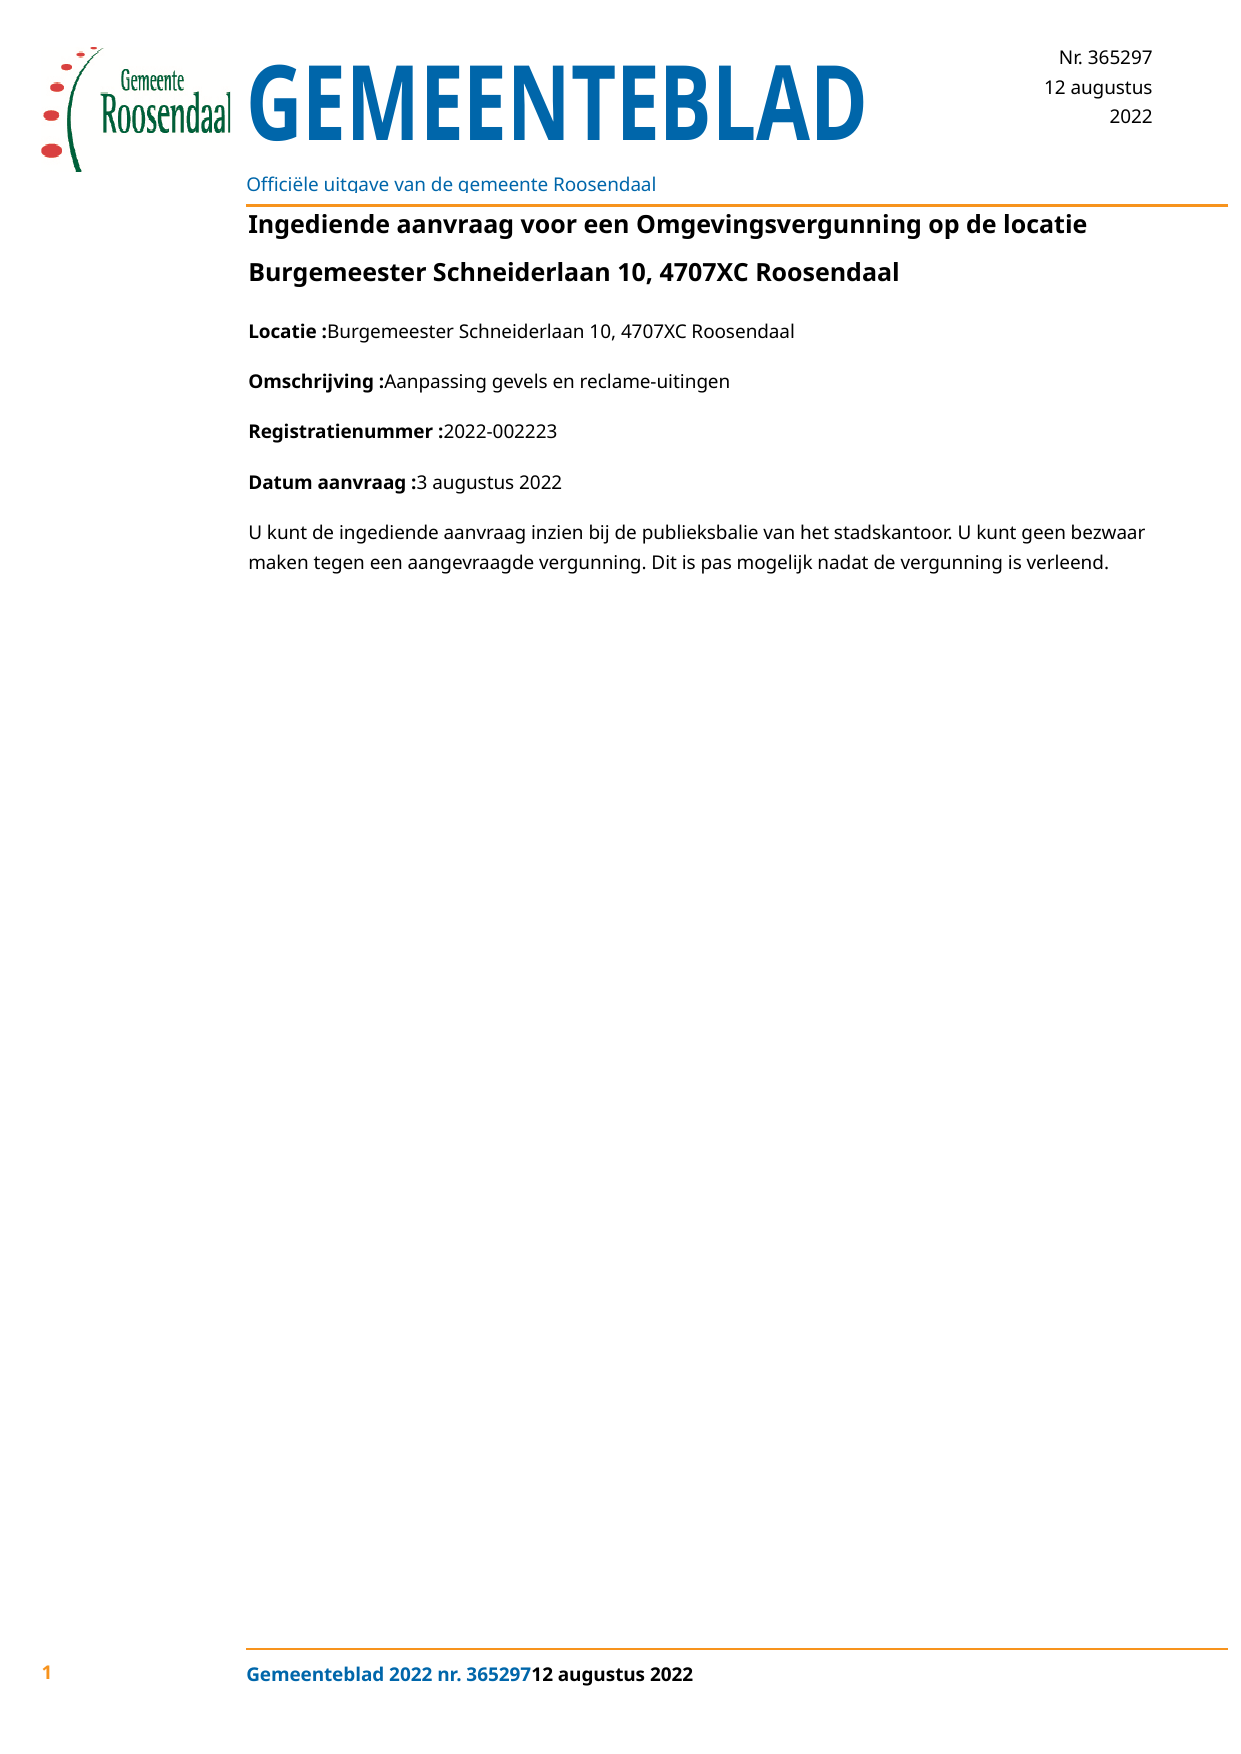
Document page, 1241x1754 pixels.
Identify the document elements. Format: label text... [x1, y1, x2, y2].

text Omschrijving :Aanpassing gevels en reclame-uitingen [248, 368, 1152, 394]
text Ingediende aanvraag voor een Omgevingsvergunning op de locatie Burgemeester Schneiderlaan 10, 4707XC Roosendaal [248, 207, 1152, 288]
text U kunt de ingediende aanvraag inzien bij de publieksbalie van het stadskantoor. U kunt geen bezwaar maken tegen een aangevraagde vergunning. Dit is pas mogelijk nadat de vergunning is verleend. [248, 519, 1152, 575]
text Registratienummer :2022-002223 [248, 419, 1152, 444]
text Datum aanvraag :3 augustus 2022 [248, 469, 1152, 495]
picture [41, 47, 231, 172]
text Locatie :Burgemeester Schneiderlaan 10, 4707XC Roosendaal [248, 318, 1152, 344]
